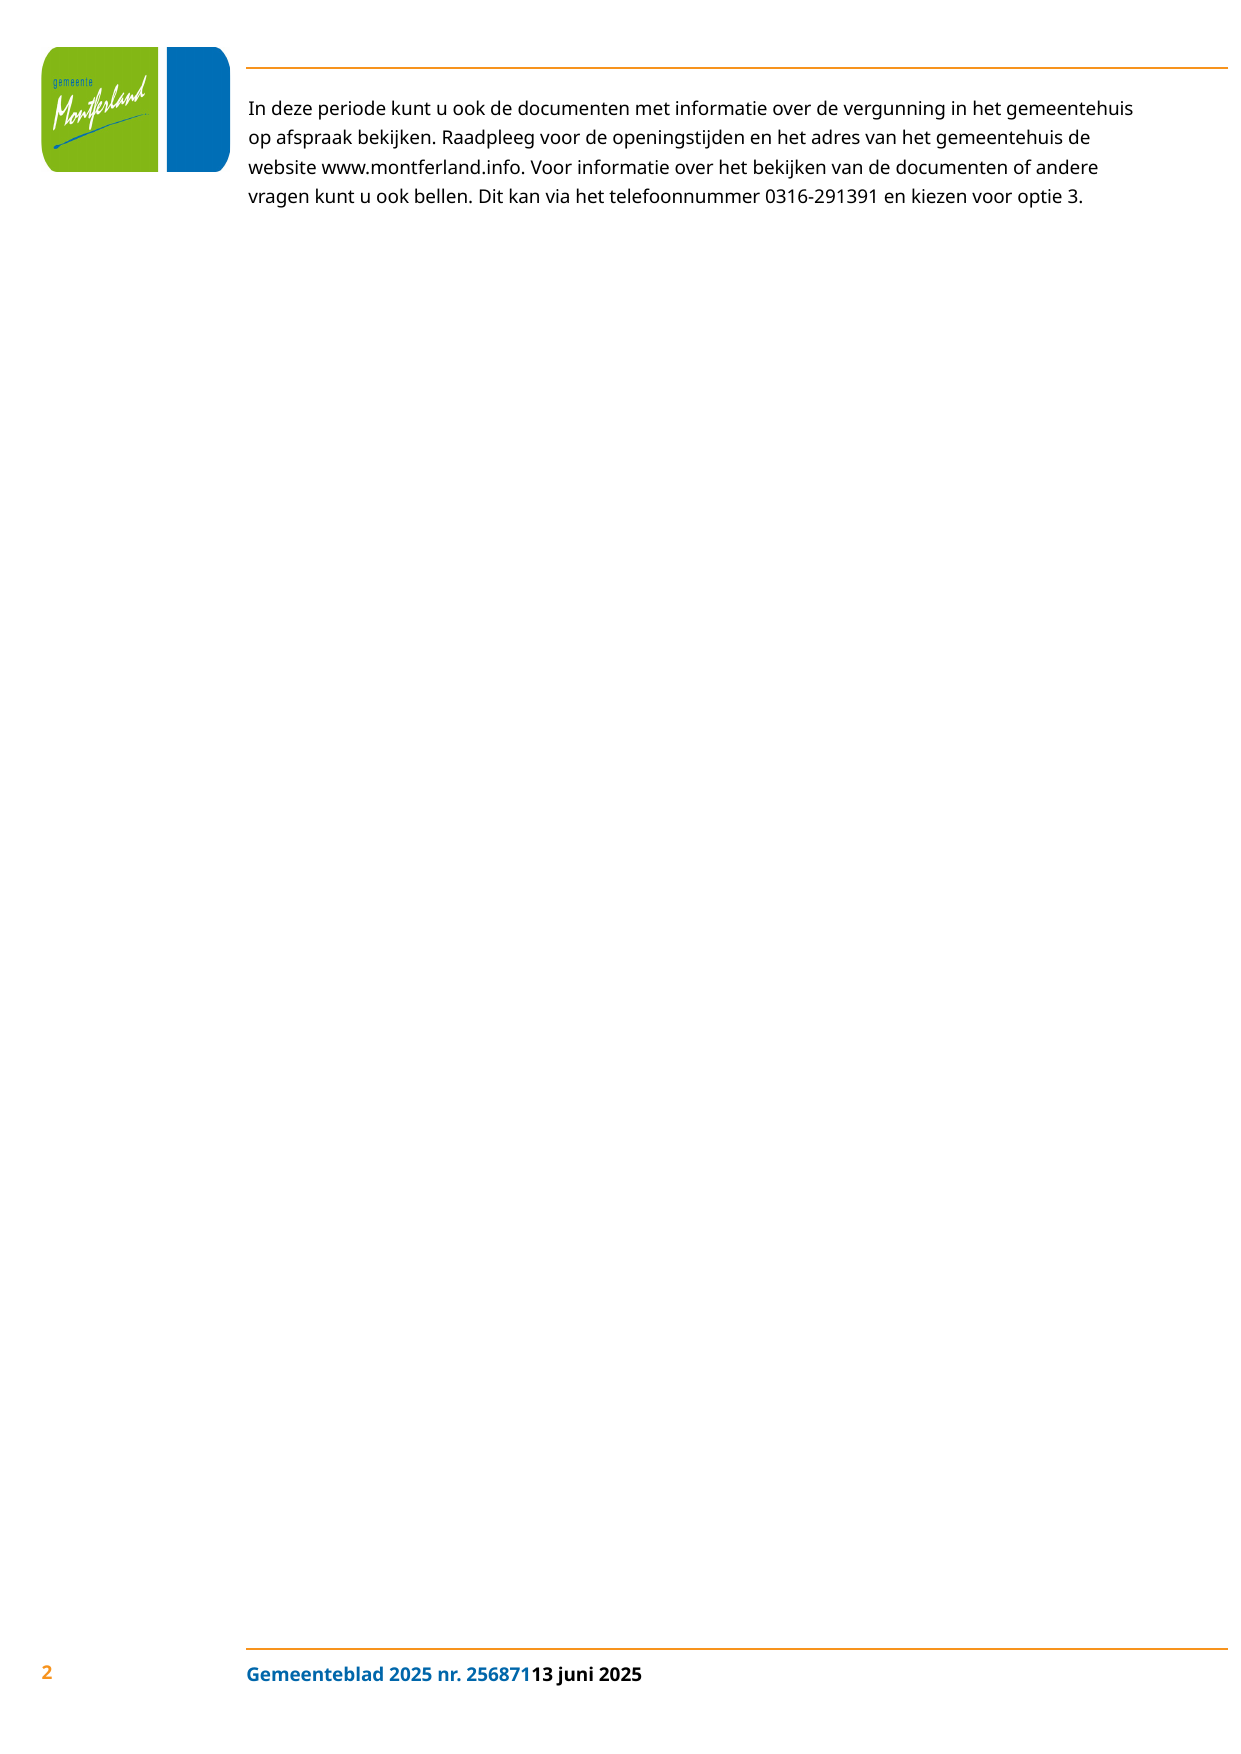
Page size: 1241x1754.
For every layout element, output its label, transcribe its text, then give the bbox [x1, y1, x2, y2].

text In deze periode kunt u ook de documenten met informatie over de vergunning in het gemeentehuis op afspraak bekijken. Raadpleeg voor de openingstijden en het adres van het gemeentehuis de website www.montferland.info. Voor informatie over het bekijken van de documenten of andere vragen kunt u ook bellen. Dit kan via het telefoonnummer 0316-291391 en kiezen voor optie 3. [248, 95, 1152, 209]
picture [41, 47, 231, 172]
